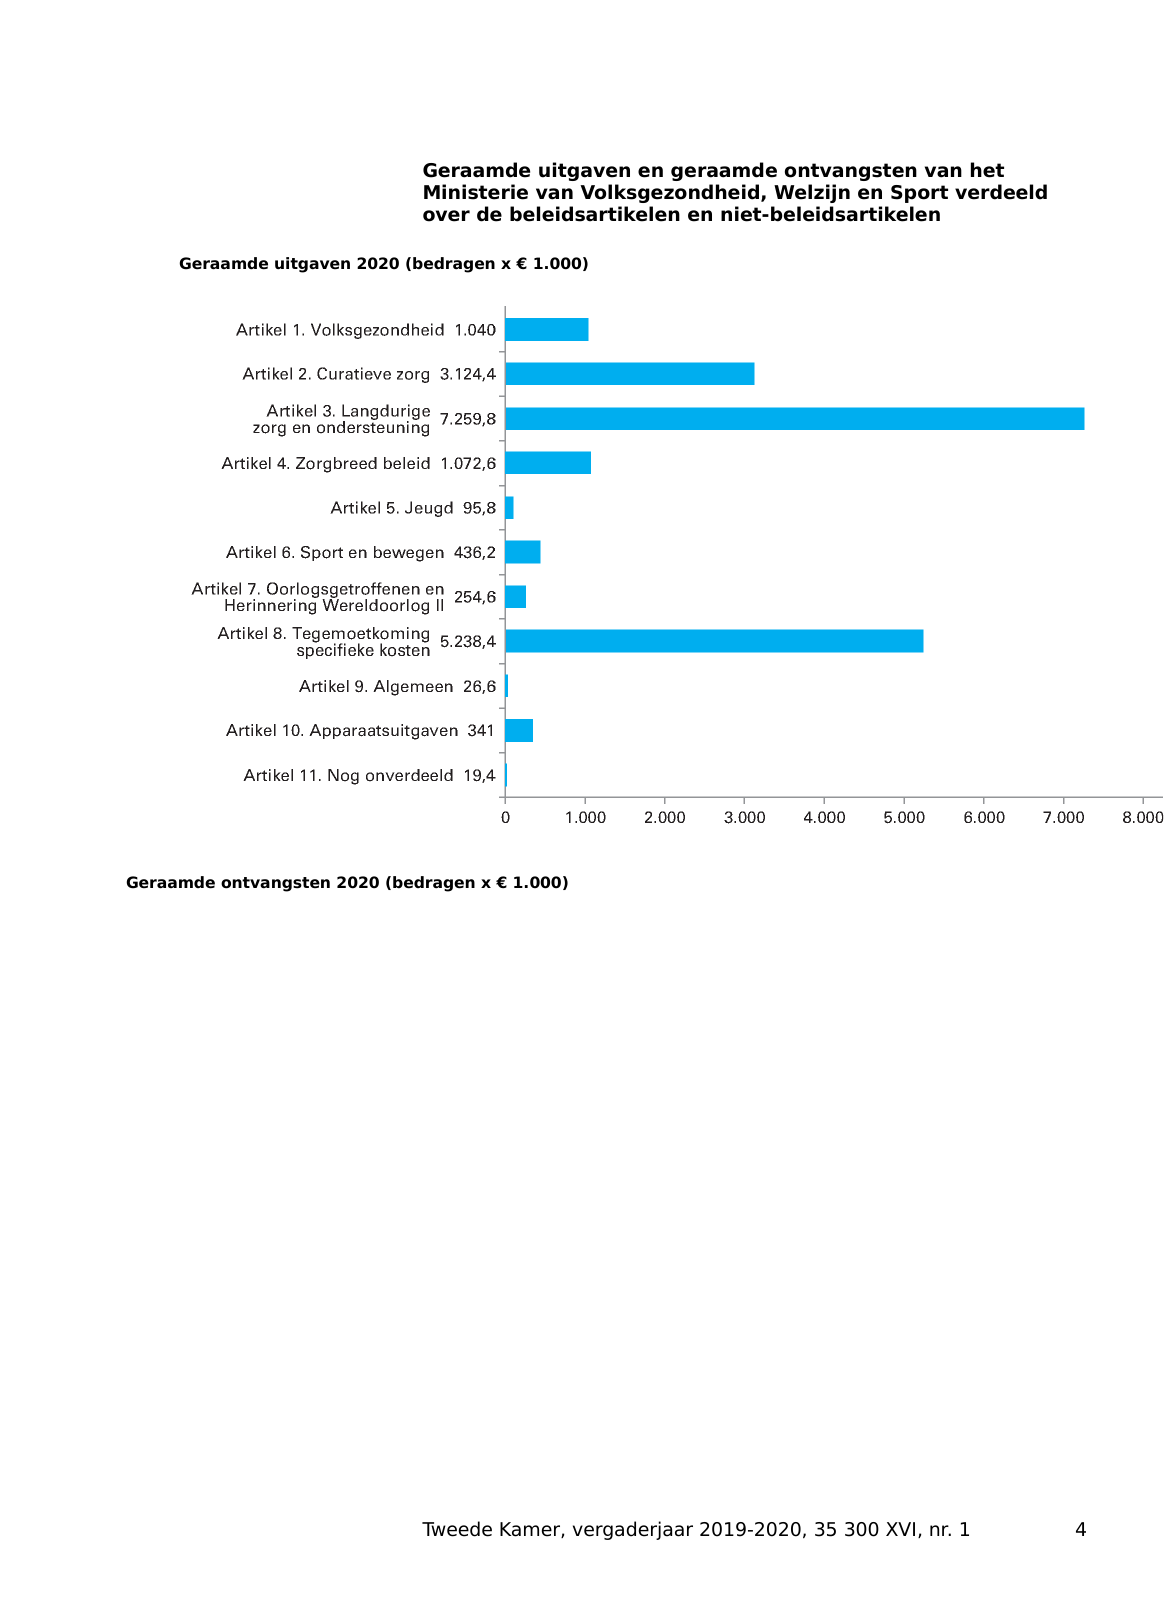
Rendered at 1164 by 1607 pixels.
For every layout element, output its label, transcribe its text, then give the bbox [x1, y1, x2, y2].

text Geraamde ontvangsten 2020 (bedragen x € 1.000) [106, 874, 1163, 892]
text Geraamde uitgaven 2020 (bedragen x € 1.000) [159, 255, 1163, 273]
subtitle Geraamde uitgaven en geraamde ontvangsten van het Ministerie van Volksgezondheid, Welzijn en Sport verdeeld over de beleidsartikelen en niet-beleidsartikelen [422, 160, 1087, 226]
picture [159, 306, 1164, 827]
